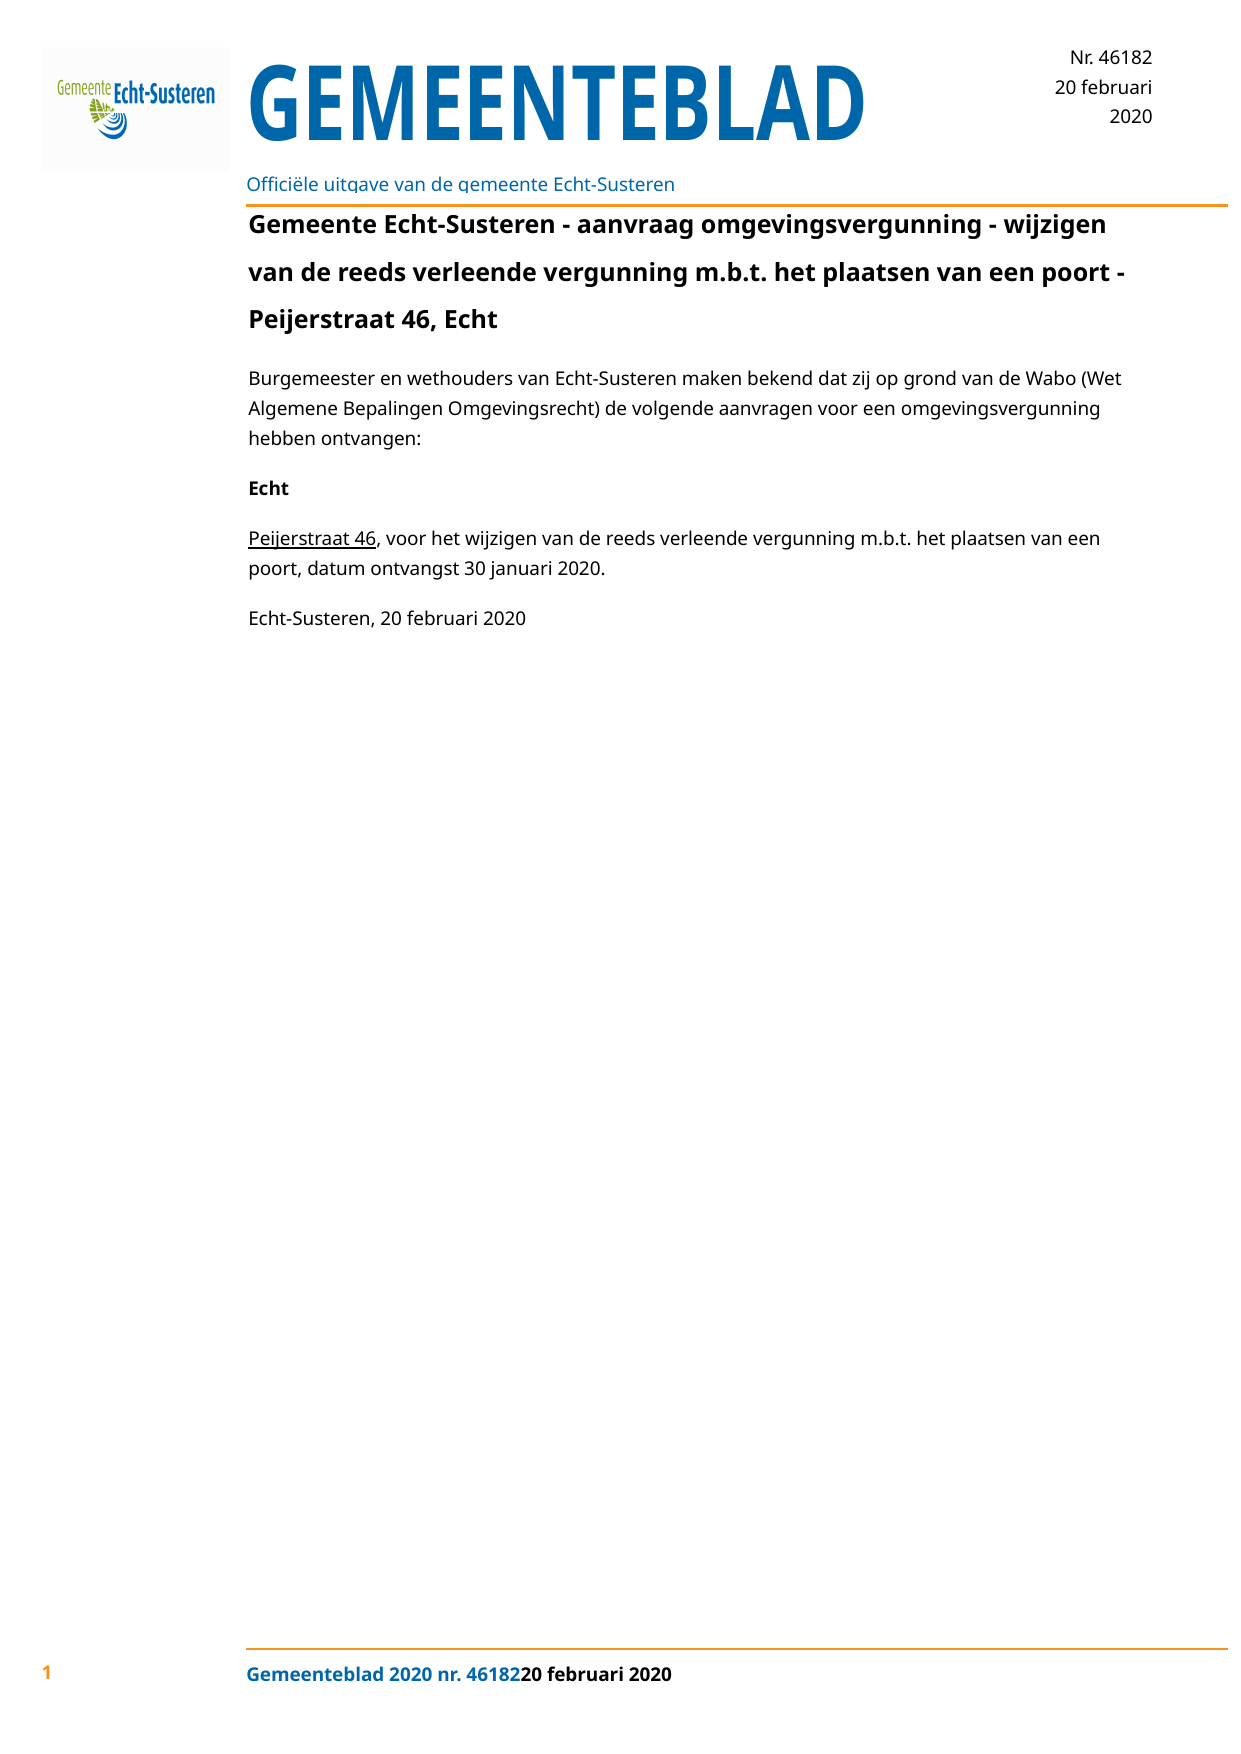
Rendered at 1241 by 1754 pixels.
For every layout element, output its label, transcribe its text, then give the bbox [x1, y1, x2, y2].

text Peijerstraat 46, voor het wijzigen van de reeds verleende vergunning m.b.t. het plaatsen van een poort, datum ontvangst 30 januari 2020. [248, 526, 1152, 581]
text Burgemeester en wethouders van Echt-Susteren maken bekend dat zij op grond van de Wabo (Wet Algemene Bepalingen Omgevingsrecht) de volgende aanvragen voor een omgevingsvergunning hebben ontvangen: [248, 366, 1152, 450]
text Echt-Susteren, 20 februari 2020 [248, 606, 1152, 631]
text Echt [248, 475, 1152, 501]
picture [41, 47, 231, 172]
text Gemeente Echt-Susteren - aanvraag omgevingsvergunning - wijzigen van de reeds verleende vergunning m.b.t. het plaatsen van een poort - Peijerstraat 46, Echt [248, 207, 1152, 336]
